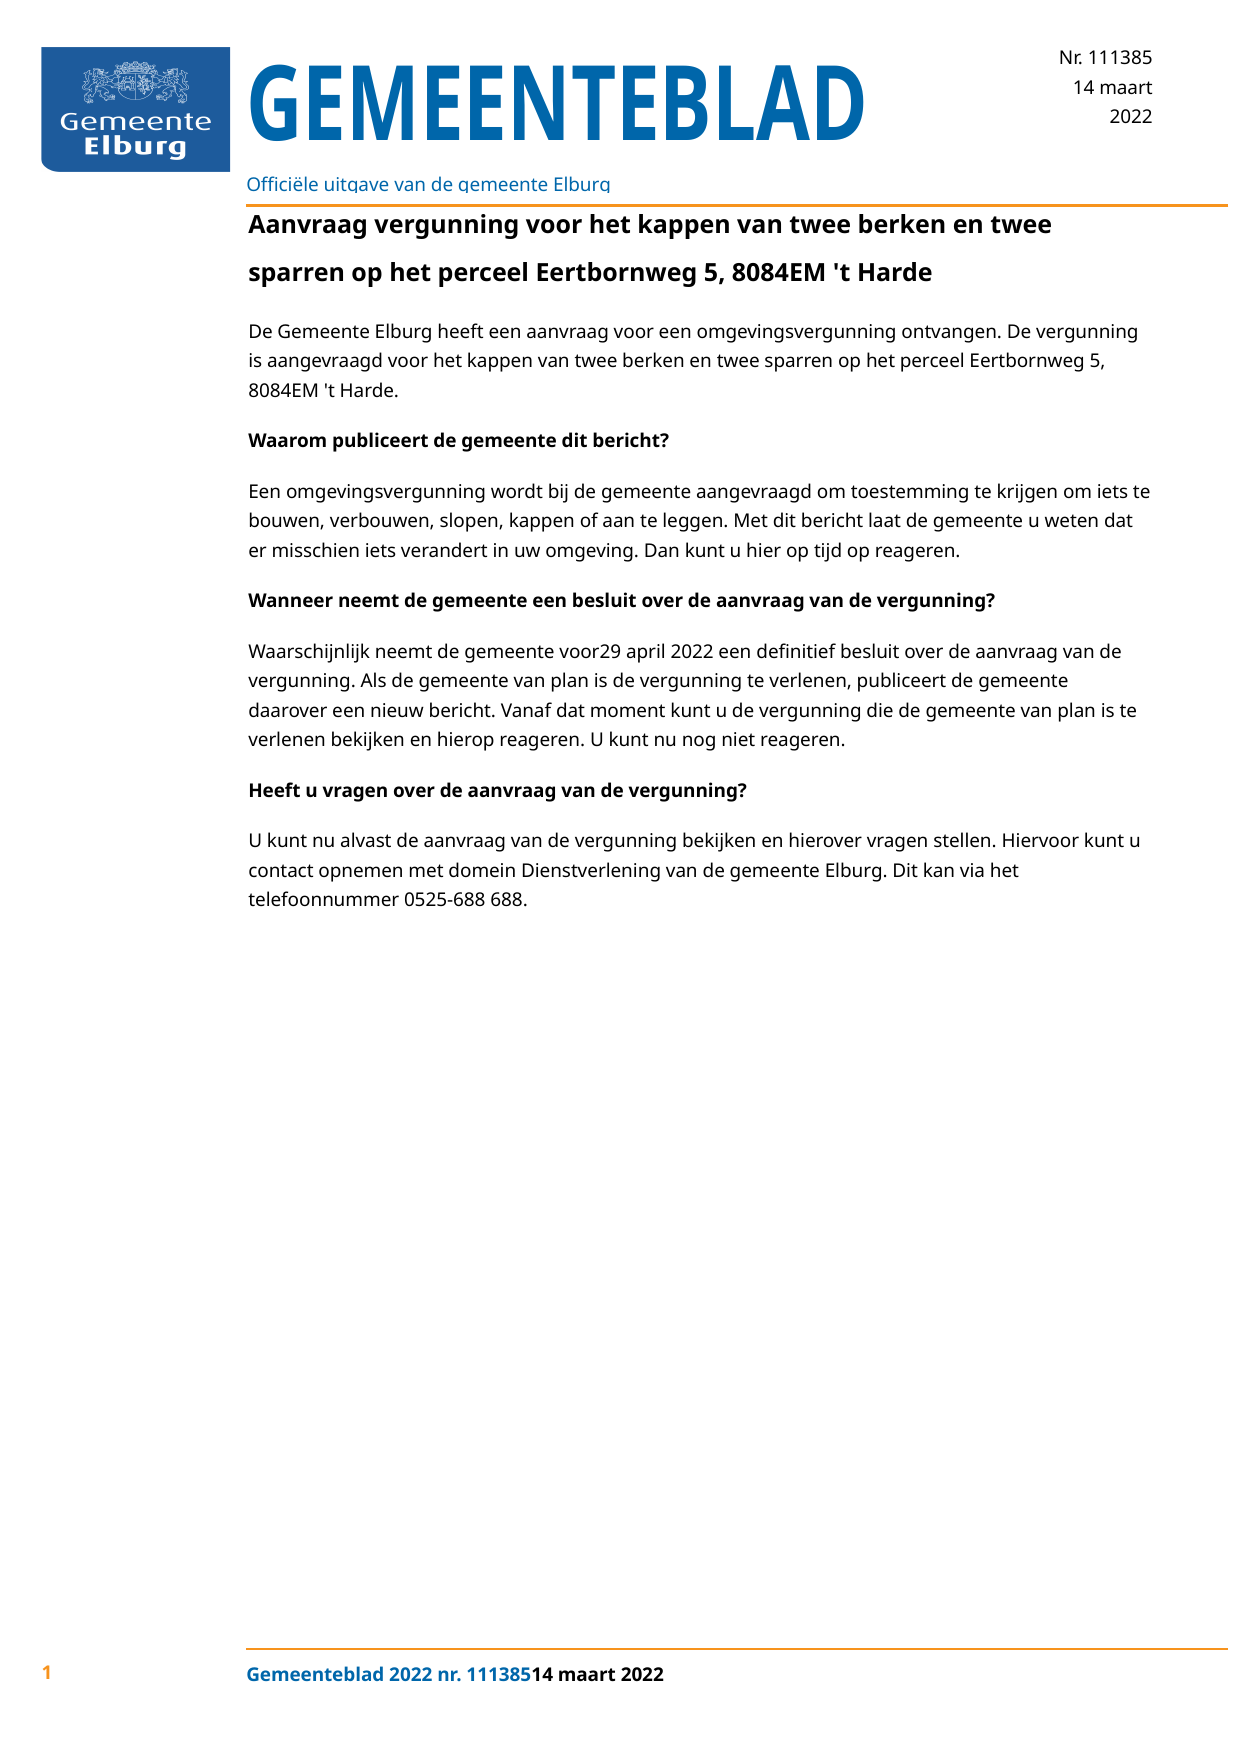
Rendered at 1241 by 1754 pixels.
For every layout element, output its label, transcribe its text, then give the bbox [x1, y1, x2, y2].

text Waarom publiceert de gemeente dit bericht? [248, 427, 1152, 453]
text Een omgevingsvergunning wordt bij de gemeente aangevraagd om toestemming te krijgen om iets te bouwen, verbouwen, slopen, kappen of aan te leggen. Met dit bericht laat de gemeente u weten dat er misschien iets verandert in uw omgeving. Dan kunt u hier op tijd op reageren. [248, 478, 1152, 563]
text U kunt nu alvast de aanvraag van de vergunning bekijken en hierover vragen stellen. Hiervoor kunt u contact opnemen met domein Dienstverlening van de gemeente Elburg. Dit kan via het telefoonnummer 0525-688 688. [248, 827, 1152, 912]
text Waarschijnlijk neemt de gemeente voor29 april 2022 een definitief besluit over de aanvraag van de vergunning. Als de gemeente van plan is de vergunning te verlenen, publiceert de gemeente daarover een nieuw bericht. Vanaf dat moment kunt u de vergunning die de gemeente van plan is te verlenen bekijken en hierop reageren. U kunt nu nog niet reageren. [248, 638, 1152, 752]
text Aanvraag vergunning voor het kappen van twee berken en twee sparren op het perceel Eertbornweg 5, 8084EM 't Harde [248, 207, 1152, 288]
picture [41, 47, 231, 172]
text Heeft u vragen over de aanvraag van de vergunning? [248, 777, 1152, 803]
text Wanneer neemt de gemeente een besluit over de aanvraag van de vergunning? [248, 587, 1152, 613]
text De Gemeente Elburg heeft een aanvraag voor een omgevingsvergunning ontvangen. De vergunning is aangevraagd voor het kappen van twee berken en twee sparren op het perceel Eertbornweg 5, 8084EM 't Harde. [248, 318, 1152, 403]
